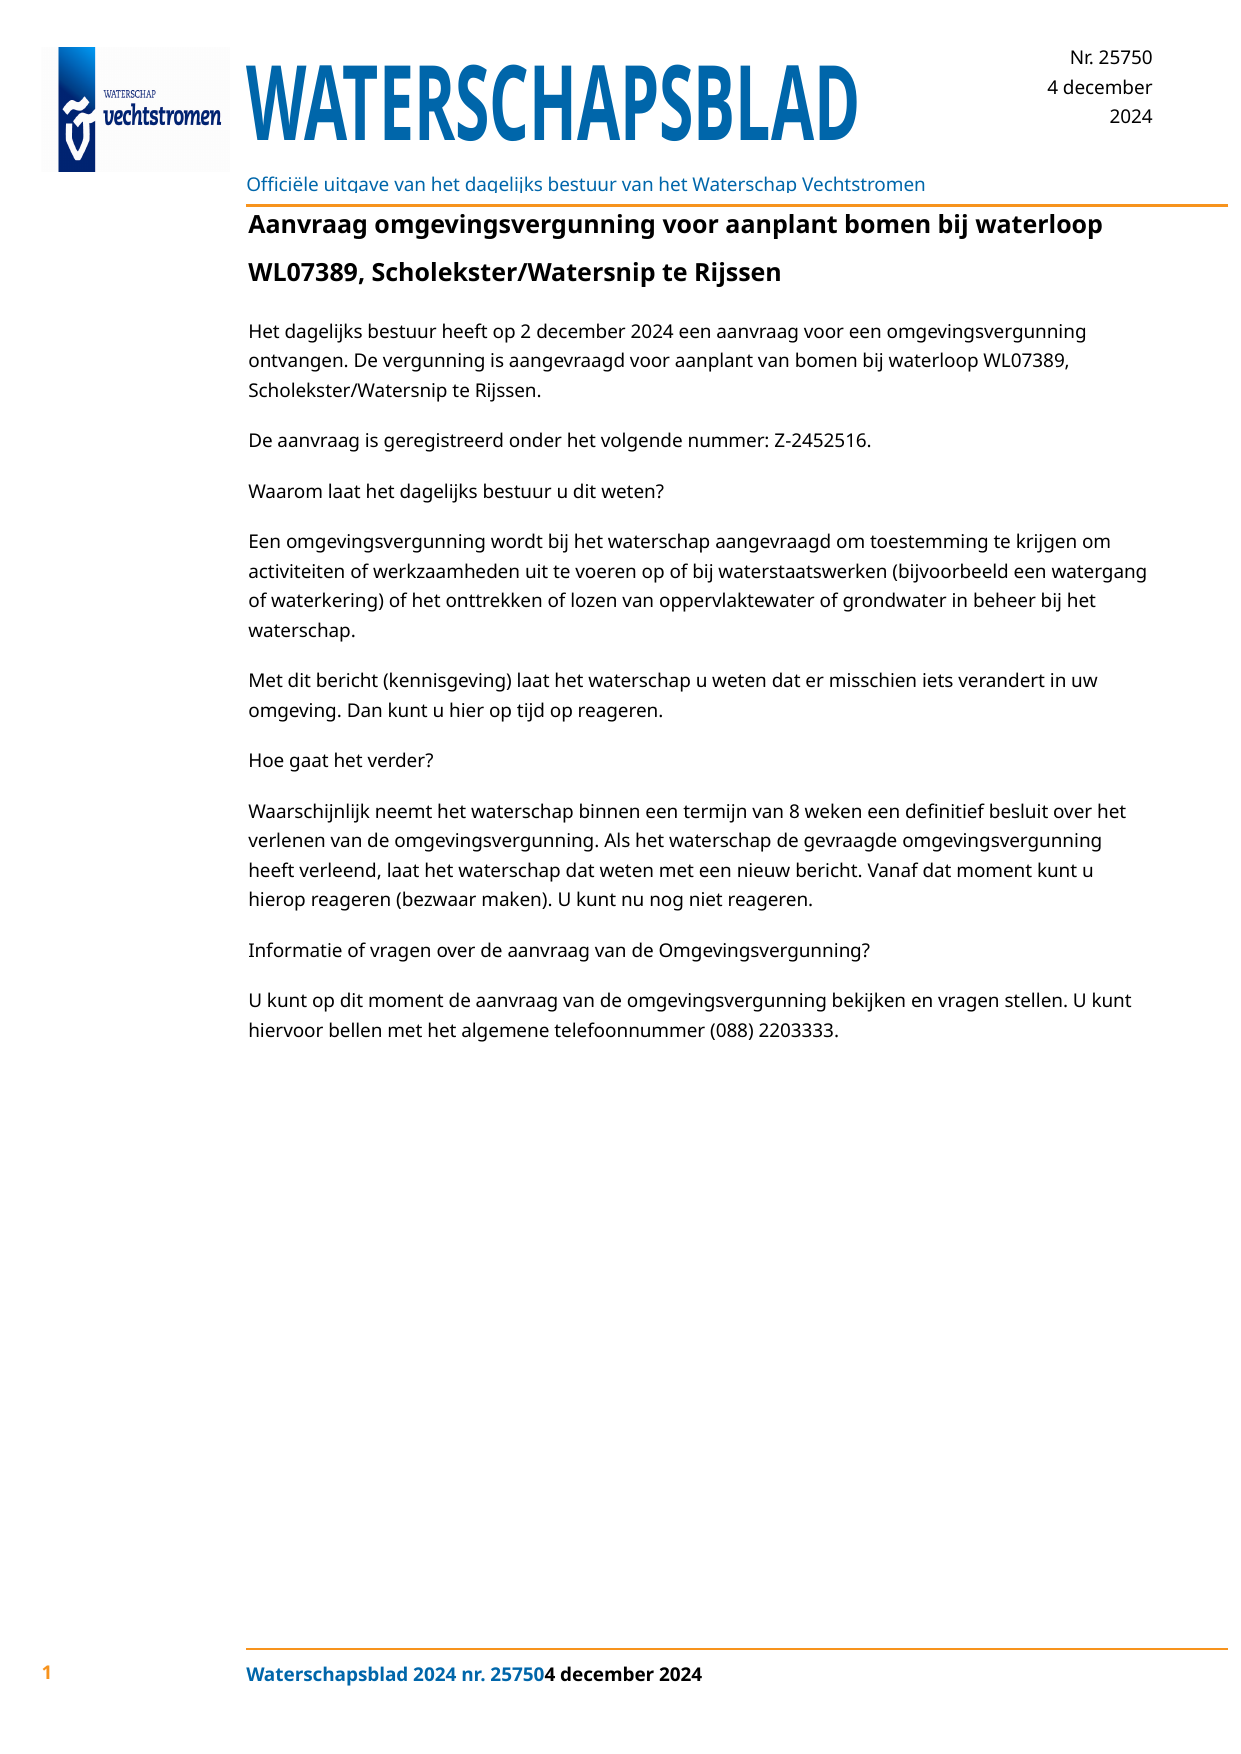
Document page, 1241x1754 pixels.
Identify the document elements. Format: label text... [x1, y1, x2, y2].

text Waarom laat het dagelijks bestuur u dit weten? [248, 478, 1152, 504]
text Hoe gaat het verder? [248, 747, 1152, 773]
text Met dit bericht (kennisgeving) laat het waterschap u weten dat er misschien iets verandert in uw omgeving. Dan kunt u hier op tijd op reageren. [248, 667, 1152, 723]
text De aanvraag is geregistreerd onder het volgende nummer: Z-2452516. [248, 427, 1152, 453]
text Het dagelijks bestuur heeft op 2 december 2024 een aanvraag voor een omgevingsvergunning ontvangen. De vergunning is aangevraagd voor aanplant van bomen bij waterloop WL07389, Scholekster/Watersnip te Rijssen. [248, 318, 1152, 403]
text Waarschijnlijk neemt het waterschap binnen een termijn van 8 weken een definitief besluit over het verlenen van de omgevingsvergunning. Als het waterschap de gevraagde omgevingsvergunning heeft verleend, laat het waterschap dat weten met een nieuw bericht. Vanaf dat moment kunt u hierop reageren (bezwaar maken). U kunt nu nog niet reageren. [248, 798, 1152, 912]
text Een omgevingsvergunning wordt bij het waterschap aangevraagd om toestemming te krijgen om activiteiten of werkzaamheden uit te voeren op of bij waterstaatswerken (bijvoorbeeld een watergang of waterkering) of het onttrekken of lozen van oppervlaktewater of grondwater in beheer bij het waterschap. [248, 528, 1152, 643]
text Aanvraag omgevingsvergunning voor aanplant bomen bij waterloop WL07389, Scholekster/Watersnip te Rijssen [248, 207, 1152, 288]
text Informatie of vragen over de aanvraag van de Omgevingsvergunning? [248, 937, 1152, 963]
text U kunt op dit moment de aanvraag van de omgevingsvergunning bekijken en vragen stellen. U kunt hiervoor bellen met het algemene telefoonnummer (088) 2203333. [248, 987, 1152, 1043]
picture [41, 47, 231, 172]
